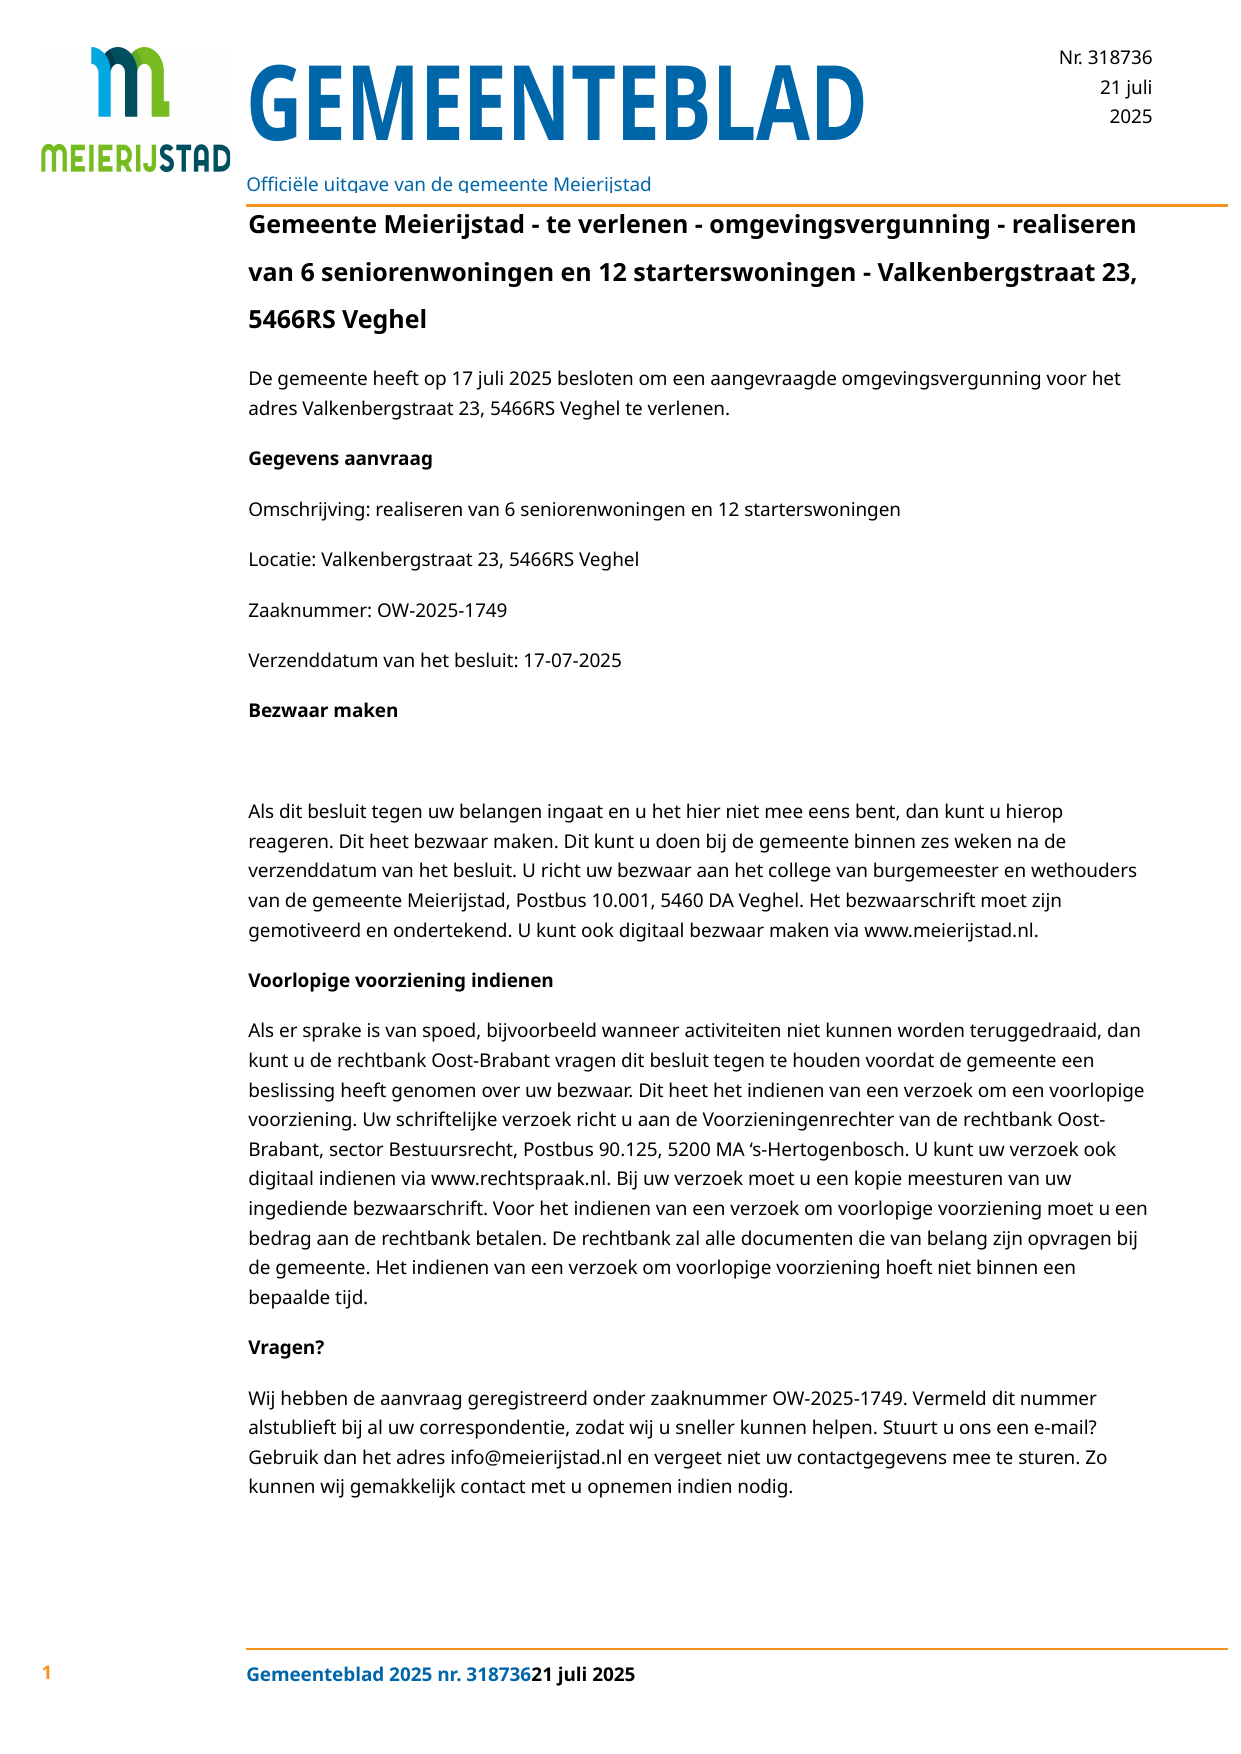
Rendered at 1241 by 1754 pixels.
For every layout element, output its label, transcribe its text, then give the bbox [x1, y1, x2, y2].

text Gegevens aanvraag [248, 446, 1152, 471]
text Wij hebben de aanvraag geregistreerd onder zaaknummer OW-2025-1749. Vermeld dit nummer alstublieft bij al uw correspondentie, zodat wij u sneller kunnen helpen. Stuurt u ons een e-mail? Gebruik dan het adres info@meierijstad.nl en vergeet niet uw contactgegevens mee te sturen. Zo kunnen wij gemakkelijk contact met u opnemen indien nodig. [248, 1385, 1152, 1499]
text Vragen? [248, 1334, 1152, 1360]
text Als dit besluit tegen uw belangen ingaat en u het hier niet mee eens bent, dan kunt u hierop reageren. Dit heet bezwaar maken. Dit kunt u doen bij de gemeente binnen zes weken na de verzenddatum van het besluit. U richt uw bezwaar aan het college van burgemeester en wethouders van de gemeente Meierijstad, Postbus 10.001, 5460 DA Veghel. Het bezwaarschrift moet zijn gemotiveerd en ondertekend. U kunt ook digitaal bezwaar maken via www.meierijstad.nl. [248, 798, 1152, 942]
text Bezwaar maken [248, 698, 1152, 723]
text Verzenddatum van het besluit: 17-07-2025 [248, 647, 1152, 673]
picture [41, 47, 231, 172]
text Als er sprake is van spoed, bijvoorbeeld wanneer activiteiten niet kunnen worden teruggedraaid, dan kunt u de rechtbank Oost-Brabant vragen dit besluit tegen te houden voordat de gemeente een beslissing heeft genomen over uw bezwaar. Dit heet het indienen van een verzoek om een voorlopige voorziening. Uw schriftelijke verzoek richt u aan de Voorzieningenrechter van de rechtbank Oost-Brabant, sector Bestuursrecht, Postbus 90.125, 5200 MA ‘s-Hertogenbosch. U kunt uw verzoek ook digitaal indienen via www.rechtspraak.nl. Bij uw verzoek moet u een kopie meesturen van uw ingediende bezwaarschrift. Voor het indienen van een verzoek om voorlopige voorziening moet u een bedrag aan de rechtbank betalen. De rechtbank zal alle documenten die van belang zijn opvragen bij de gemeente. Het indienen van een verzoek om voorlopige voorziening hoeft niet binnen een bepaalde tijd. [248, 1018, 1152, 1309]
text De gemeente heeft op 17 juli 2025 besloten om een aangevraagde omgevingsvergunning voor het adres Valkenbergstraat 23, 5466RS Veghel te verlenen. [248, 366, 1152, 421]
text Zaaknummer: OW-2025-1749 [248, 597, 1152, 622]
text Omschrijving: realiseren van 6 seniorenwoningen en 12 starterswoningen [248, 496, 1152, 522]
text Gemeente Meierijstad - te verlenen - omgevingsvergunning - realiseren van 6 seniorenwoningen en 12 starterswoningen - Valkenbergstraat 23, 5466RS Veghel [248, 207, 1152, 336]
text Locatie: Valkenbergstraat 23, 5466RS Veghel [248, 546, 1152, 572]
text Voorlopige voorziening indienen [248, 967, 1152, 993]
